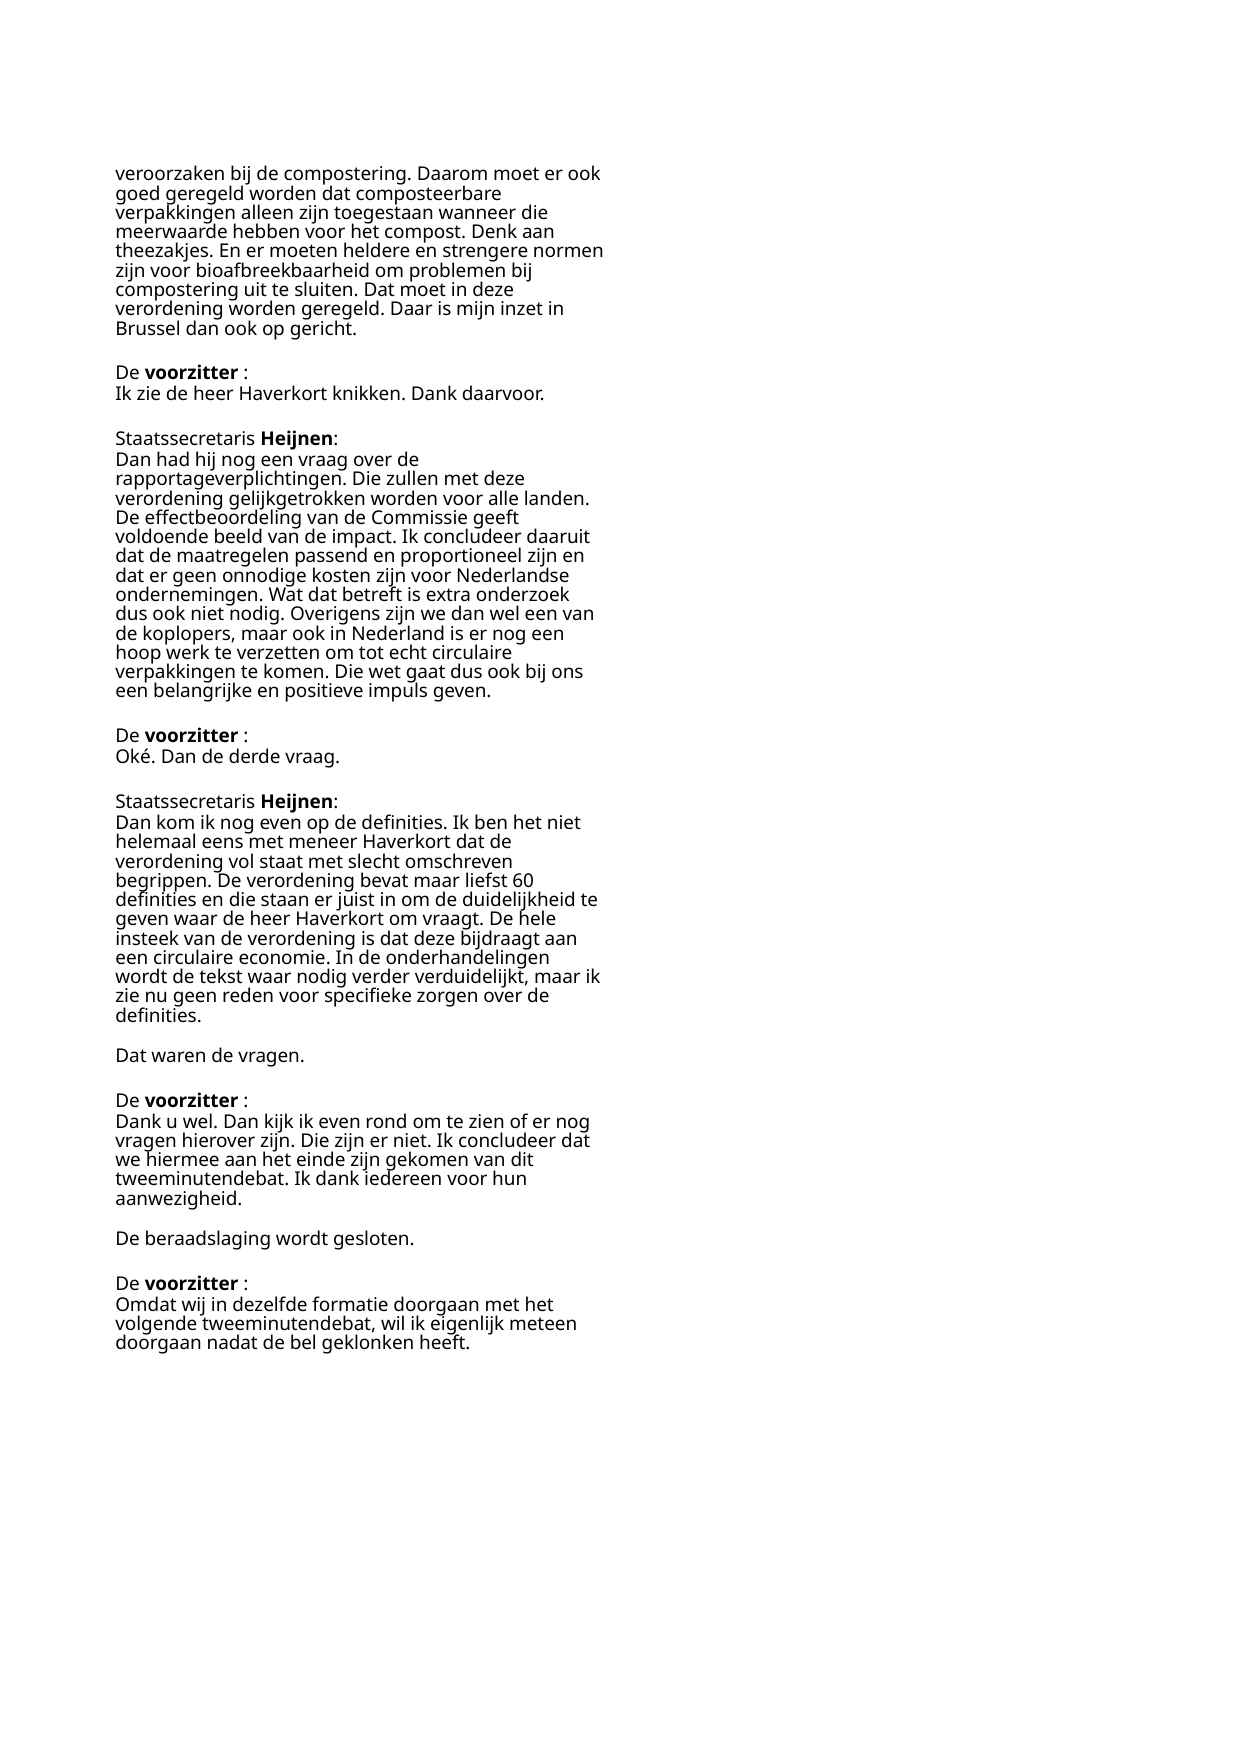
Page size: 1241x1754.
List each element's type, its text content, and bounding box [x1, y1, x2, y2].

text De beraadslaging wordt gesloten. [115, 1230, 605, 1249]
text Dan kom ik nog even op de definities. Ik ben het niet helemaal eens met meneer Haverkort dat de verordening vol staat met slecht omschreven begrippen. De verordening bevat maar liefst 60 definities en die staan er juist in om de duidelijkheid te geven waar de heer Haverkort om vraagt. De hele insteek van de verordening is dat deze bijdraagt aan een circulaire economie. In de onderhandelingen wordt de tekst waar nodig verder verduidelijkt, maar ik zie nu geen reden voor specifieke zorgen over de definities. [115, 814, 605, 1026]
text Omdat wij in dezelfde formatie doorgaan met het volgende tweeminutendebat, wil ik eigenlijk meteen doorgaan nadat de bel geklonken heeft. [115, 1296, 605, 1353]
text Dank u wel. Dan kijk ik even rond om te zien of er nog vragen hierover zijn. Die zijn er niet. Ik concludeer dat we hiermee aan het einde zijn gekomen van dit tweeminutendebat. Ik dank iedereen voor hun aanwezigheid. [115, 1113, 605, 1209]
text Dan had hij nog een vraag over de rapportageverplichtingen. Die zullen met deze verordening gelijkgetrokken worden voor alle landen. De effectbeoordeling van de Commissie geeft voldoende beeld van de impact. Ik concludeer daaruit dat de maatregelen passend en proportioneel zijn en dat er geen onnodige kosten zijn voor Nederlandse ondernemingen. Wat dat betreft is extra onderzoek dus ook niet nodig. Overigens zijn we dan wel een van de koplopers, maar ook in Nederland is er nog een hoop werk te verzetten om tot echt circulaire verpakkingen te komen. Die wet gaat dus ook bij ons een belangrijke en positieve impuls geven. [115, 451, 605, 702]
text Dat waren de vragen. [115, 1047, 605, 1066]
text Oké. Dan de derde vraag. [115, 748, 605, 767]
text veroorzaken bij de compostering. Daarom moet er ook goed geregeld worden dat composteerbare verpakkingen alleen zijn toegestaan wanneer die meerwaarde hebben voor het compost. Denk aan theezakjes. En er moeten heldere en strengere normen zijn voor bioafbreekbaarheid om problemen bij compostering uit te sluiten. Dat moet in deze verordening worden geregeld. Daar is mijn inzet in Brussel dan ook op gericht. [115, 165, 605, 339]
text De voorzitter : [115, 1270, 605, 1296]
text Staatssecretaris Heijnen: [115, 425, 605, 451]
text Ik zie de heer Haverkort knikken. Dank daarvoor. [115, 385, 605, 404]
text De voorzitter : [115, 359, 605, 385]
text Staatssecretaris Heijnen: [115, 788, 605, 814]
text De voorzitter : [115, 1087, 605, 1113]
text De voorzitter : [115, 722, 605, 748]
